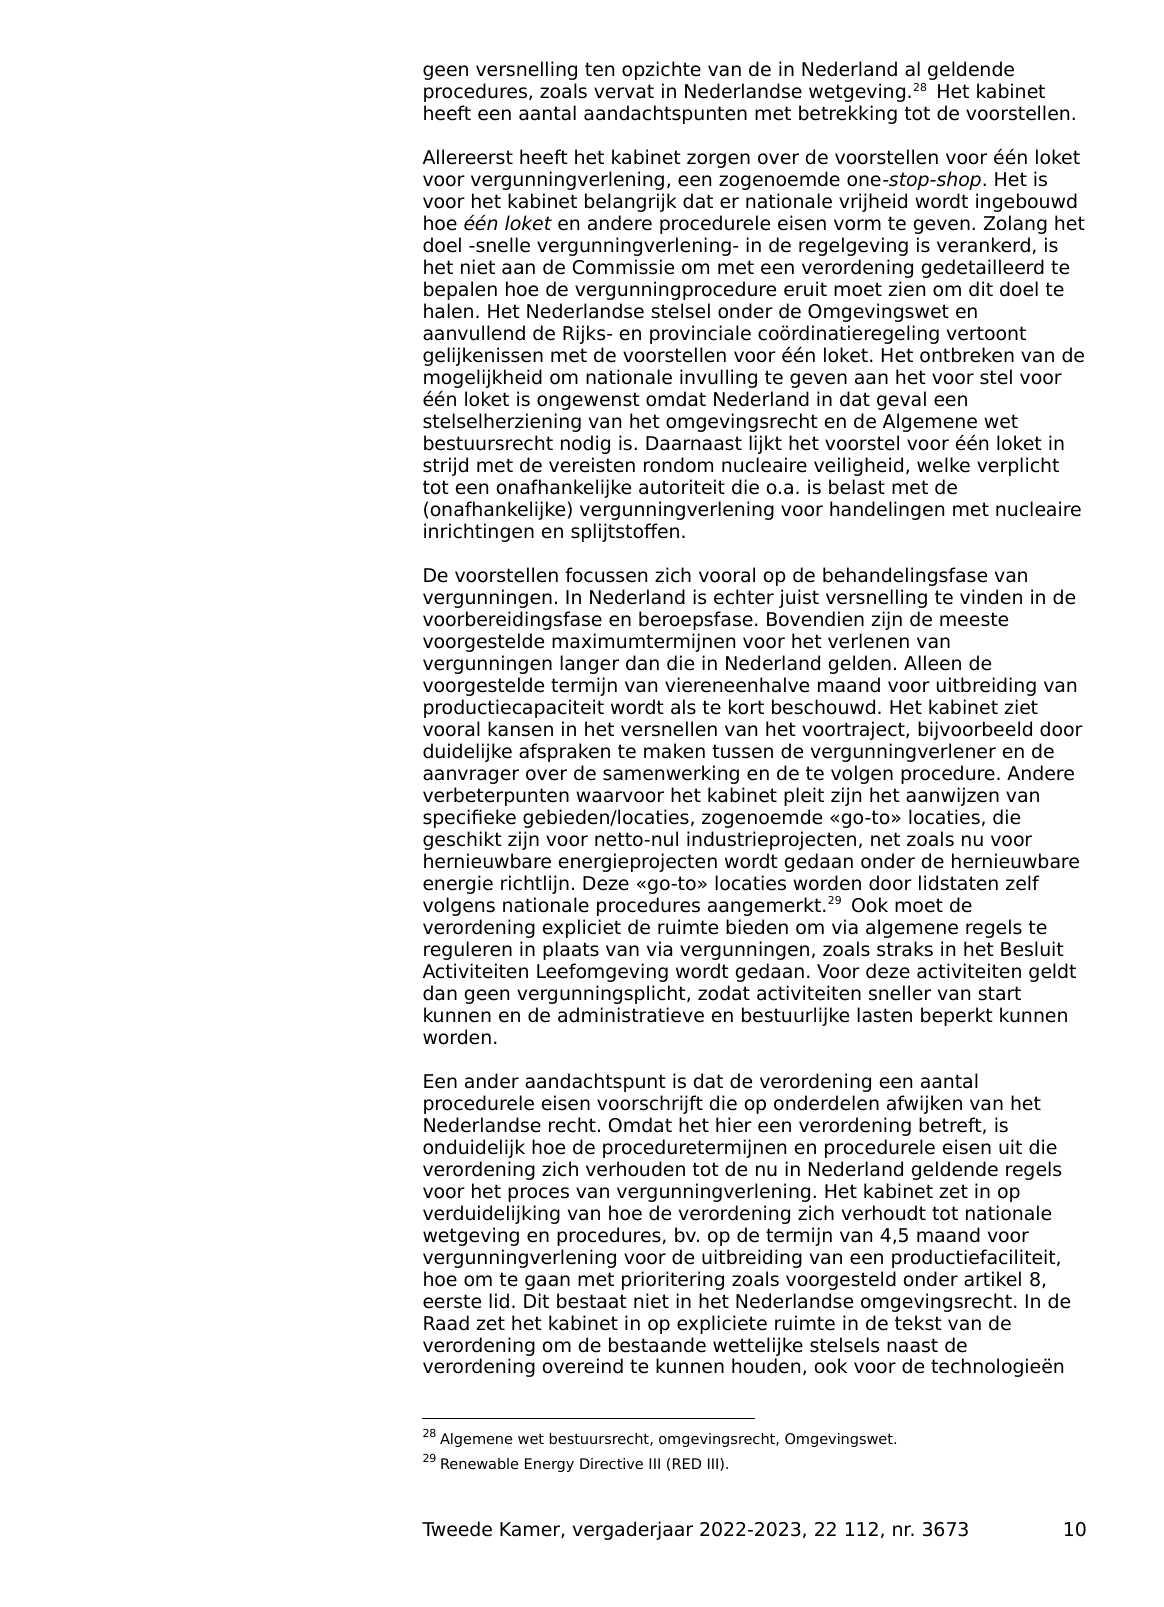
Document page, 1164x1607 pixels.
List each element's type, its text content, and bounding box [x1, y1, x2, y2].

text Allereerst heeft het kabinet zorgen over de voorstellen voor één loket voor vergunningverlening, een zogenoemde one-stop-shop. Het is voor het kabinet belangrijk dat er nationale vrijheid wordt ingebouwd hoe één loket en andere procedurele eisen vorm te geven. Zolang het doel -snelle vergunningverlening- in de regelgeving is verankerd, is het niet aan de Commissie om met een verordening gedetailleerd te bepalen hoe de vergunningprocedure eruit moet zien om dit doel te halen. Het Nederlandse stelsel onder de Omgevingswet en aanvullend de Rijks- en provinciale coördinatieregeling vertoont gelijkenissen met de voorstellen voor één loket. Het ontbreken van de mogelijkheid om nationale invulling te geven aan het voor stel voor één loket is ongewenst omdat Nederland in dat geval een stelselherziening van het omgevingsrecht en de Algemene wet bestuursrecht nodig is. Daarnaast lijkt het voorstel voor één loket in strijd met de vereisten rondom nucleaire veiligheid, welke verplicht tot een onafhankelijke autoriteit die o.a. is belast met de (onafhankelijke) vergunningverlening voor handelingen met nucleaire inrichtingen en splijtstoffen. [422, 147, 1087, 543]
text Renewable Energy Directive III (RED III). [422, 1452, 1087, 1474]
text Een ander aandachtspunt is dat de verordening een aantal procedurele eisen voorschrijft die op onderdelen afwijken van het Nederlandse recht. Omdat het hier een verordening betreft, is onduidelijk hoe de proceduretermijnen en procedurele eisen uit die verordening zich verhouden tot de nu in Nederland geldende regels voor het proces van vergunningverlening. Het kabinet zet in op verduidelijking van hoe de verordening zich verhoudt tot nationale wetgeving en procedures, bv. op de termijn van 4,5 maand voor vergunningverlening voor de uitbreiding van een productiefaciliteit, hoe om te gaan met prioritering zoals voorgesteld onder artikel 8, eerste lid. Dit bestaat niet in het Nederlandse omgevingsrecht. In de Raad zet het kabinet in op expliciete ruimte in de tekst van de verordening om de bestaande wettelijke stelsels naast de verordening overeind te kunnen houden, ook voor de technologieën [422, 1071, 1087, 1378]
text Algemene wet bestuursrecht, omgevingsrecht, Omgevingswet. [422, 1427, 1087, 1449]
text geen versnelling ten opzichte van de in Nederland al geldende procedures, zoals vervat in Nederlandse wetgeving. Het kabinet heeft een aantal aandachtspunten met betrekking tot de voorstellen. [422, 59, 1087, 125]
text De voorstellen focussen zich vooral op de behandelingsfase van vergunningen. In Nederland is echter juist versnelling te vinden in de voorbereidingsfase en beroepsfase. Bovendien zijn de meeste voorgestelde maximumtermijnen voor het verlenen van vergunningen langer dan die in Nederland gelden. Alleen de voorgestelde termijn van viereneenhalve maand voor uitbreiding van productiecapaciteit wordt als te kort beschouwd. Het kabinet ziet vooral kansen in het versnellen van het voortraject, bijvoorbeeld door duidelijke afspraken te maken tussen de vergunningverlener en de aanvrager over de samenwerking en de te volgen procedure. Andere verbeterpunten waarvoor het kabinet pleit zijn het aanwijzen van specifieke gebieden/locaties, zogenoemde «go-to» locaties, die geschikt zijn voor netto-nul industrieprojecten, net zoals nu voor hernieuwbare energieprojecten wordt gedaan onder de hernieuwbare energie richtlijn. Deze «go-to» locaties worden door lidstaten zelf volgens nationale procedures aangemerkt. Ook moet de verordening expliciet de ruimte bieden om via algemene regels te reguleren in plaats van via vergunningen, zoals straks in het Besluit Activiteiten Leefomgeving wordt gedaan. Voor deze activiteiten geldt dan geen vergunningsplicht, zodat activiteiten sneller van start kunnen en de administratieve en bestuurlijke lasten beperkt kunnen worden. [422, 565, 1087, 1048]
